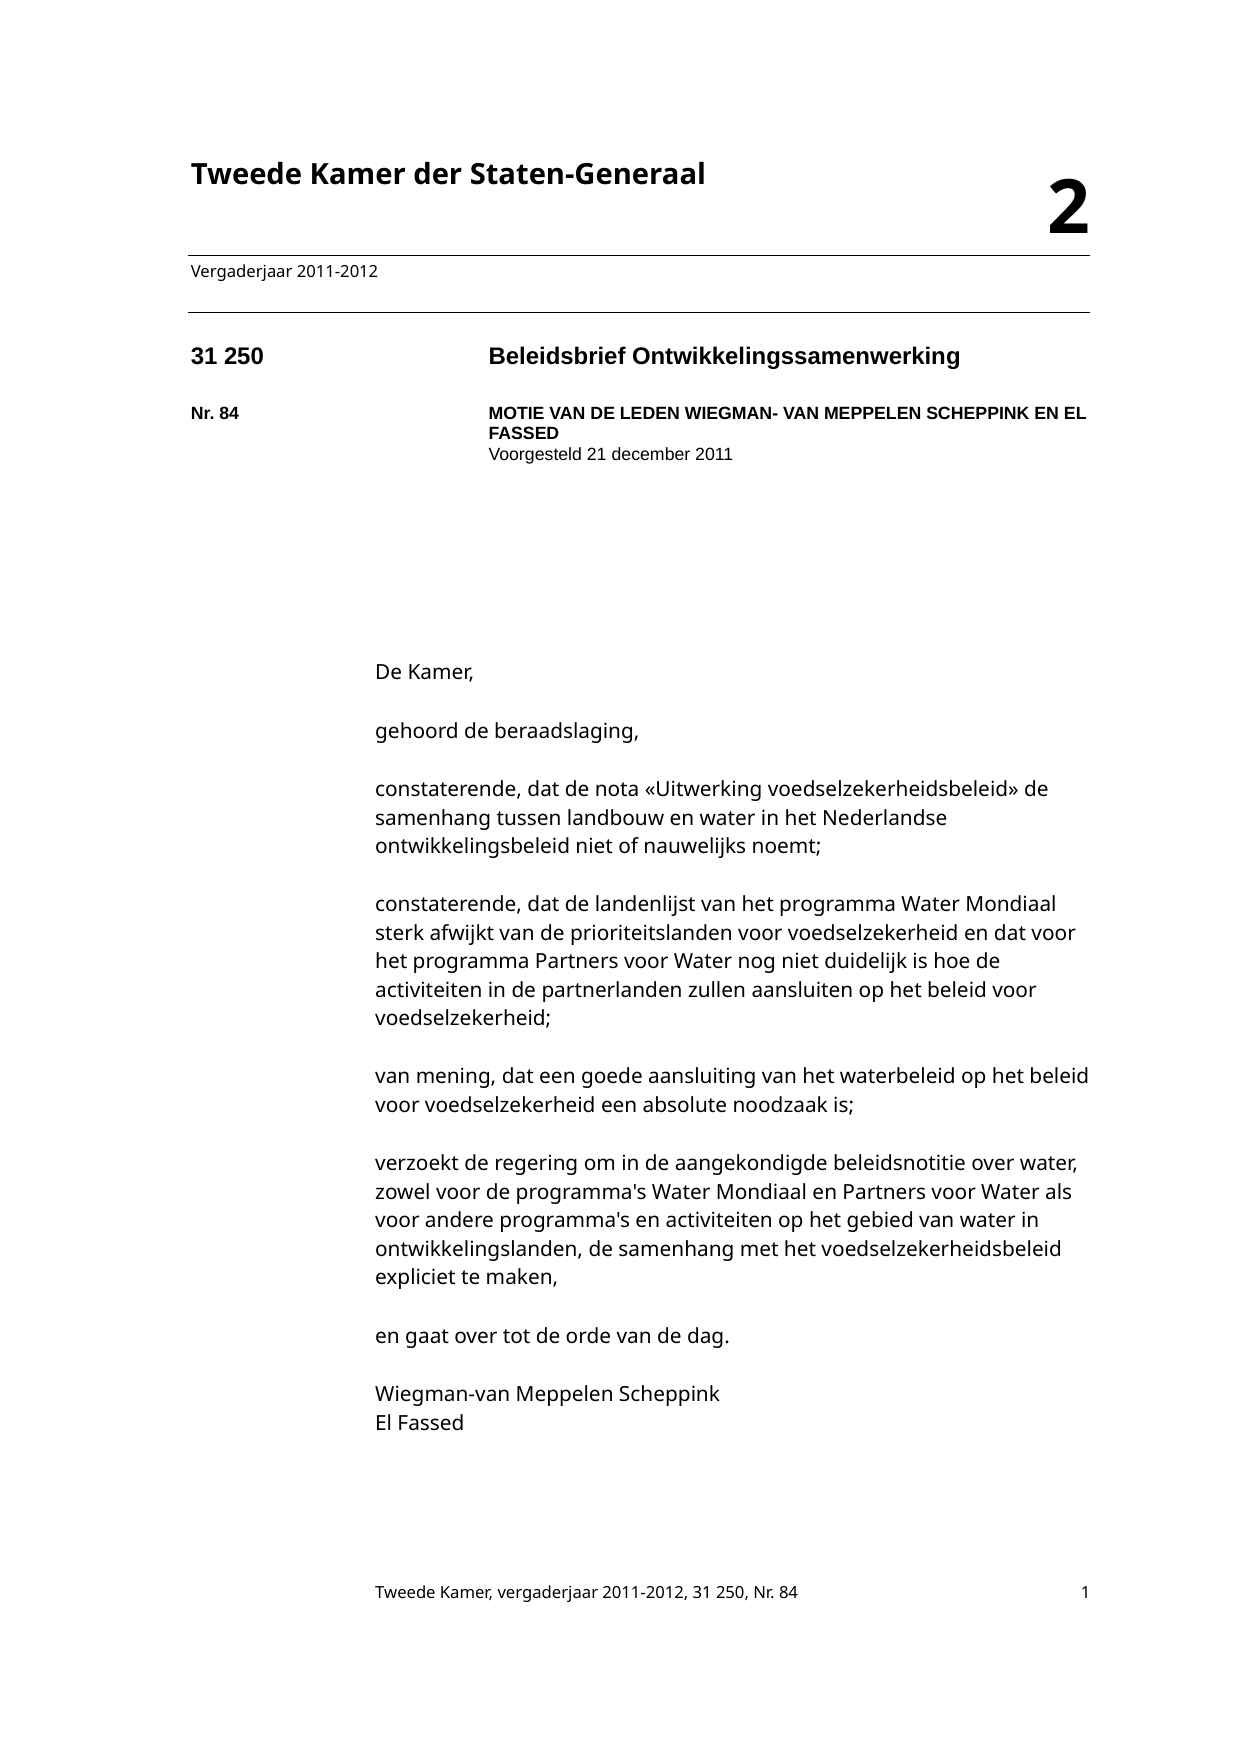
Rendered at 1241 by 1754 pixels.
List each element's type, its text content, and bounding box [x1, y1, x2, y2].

text El Fassed [375, 1408, 1090, 1436]
table_header Tweede Kamer der Staten-Generaal [188, 150, 909, 255]
text Wiegman-van Meppelen Scheppink [375, 1379, 1090, 1408]
text constaterende, dat de landenlijst van het programma Water Mondiaal sterk afwijkt van de prioriteitslanden voor voedselzekerheid en dat voor het programma Partners voor Water nog niet duidelijk is hoe de activiteiten in de partnerlanden zullen aansluiten op het beleid voor voedselzekerheid; [375, 889, 1090, 1032]
text en gaat over tot de orde van de dag. [375, 1321, 1090, 1349]
table_cell Beleidsbrief Ontwikkelingssamenwerking [485, 339, 1090, 399]
text constaterende, dat de nota «Uitwerking voedselzekerheidsbeleid» de samenhang tussen landbouw en water in het Nederlandse ontwikkelingsbeleid niet of nauwelijks noemt; [375, 774, 1090, 859]
text gehoord de beraadslaging, [375, 716, 1090, 744]
table_cell [485, 313, 1090, 339]
text De Kamer, [375, 657, 1090, 686]
table_cell [188, 313, 485, 339]
table_cell [485, 256, 1090, 312]
table_cell Vergaderjaar 2011-2012 [188, 256, 485, 312]
table_cell MOTIE VAN DE LEDEN WIEGMAN- VAN MEPPELEN SCHEPPINK EN EL FASSED Voorgesteld 21 december 2011 [485, 399, 1090, 539]
table_cell Nr. 84 [188, 399, 485, 539]
text van mening, dat een goede aansluiting van het waterbeleid op het beleid voor voedselzekerheid een absolute noodzaak is; [375, 1062, 1090, 1118]
table_header 2 [910, 150, 1090, 255]
table_cell 31 250 [188, 339, 485, 399]
text verzoekt de regering om in de aangekondigde beleidsnotitie over water, zowel voor de programma's Water Mondiaal en Partners voor Water als voor andere programma's en activiteiten op het gebied van water in ontwikkelingslanden, de samenhang met het voedselzekerheidsbeleid expliciet te maken, [375, 1148, 1090, 1291]
